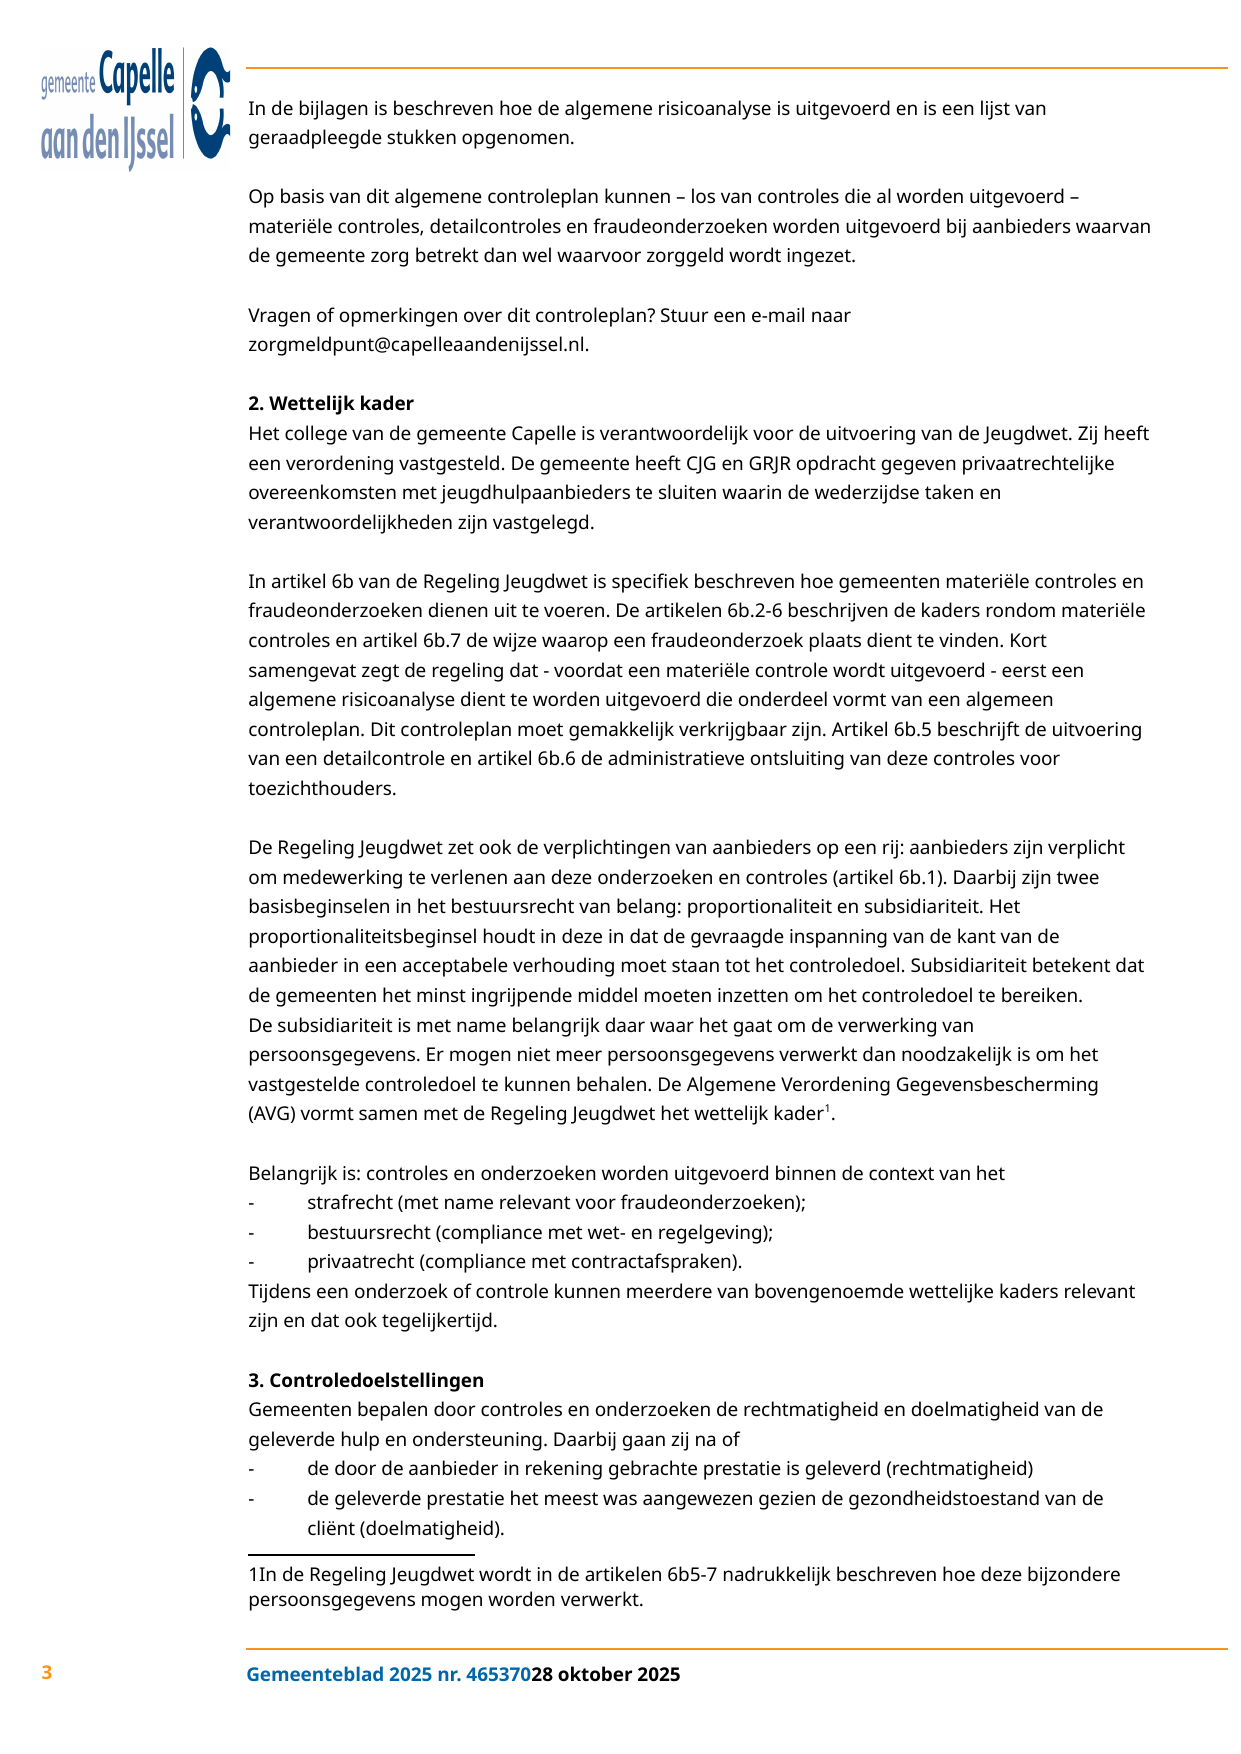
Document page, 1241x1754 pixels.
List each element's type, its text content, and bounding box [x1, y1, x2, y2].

text Tijdens een onderzoek of controle kunnen meerdere van bovengenoemde wettelijke kaders relevant zijn en dat ook tegelijkertijd. [248, 1278, 1152, 1333]
text Op basis van dit algemene controleplan kunnen – los van controles die al worden uitgevoerd – materiële controles, detailcontroles en fraudeonderzoeken worden uitgevoerd bij aanbieders waarvan de gemeente zorg betrekt dan wel waarvoor zorggeld wordt ingezet. [248, 183, 1152, 268]
text In de bijlagen is beschreven hoe de algemene risicoanalyse is uitgevoerd en is een lijst van geraadpleegde stukken opgenomen. [248, 95, 1152, 150]
text Belangrijk is: controles en onderzoeken worden uitgevoerd binnen de context van het [248, 1160, 1152, 1186]
text 3. Controledoelstellingen [248, 1367, 1152, 1393]
text De Regeling Jeugdwet zet ook de verplichtingen van aanbieders op een rij: aanbieders zijn verplicht om medewerking te verlenen aan deze onderzoeken en controles (artikel 6b.1). Daarbij zijn twee basisbeginselen in het bestuursrecht van belang: proportionaliteit en subsidiariteit. Het proportionaliteitsbeginsel houdt in deze in dat de gevraagde inspanning van de kant van de aanbieder in een acceptabele verhouding moet staan tot het controledoel. Subsidiariteit betekent dat de gemeenten het minst ingrijpende middel moeten inzetten om het controledoel te bereiken. [248, 834, 1152, 1008]
list de door de aanbieder in rekening gebrachte prestatie is geleverd (rechtmatigheid) [248, 1456, 1152, 1481]
text De subsidiariteit is met name belangrijk daar waar het gaat om de verwerking van persoonsgegevens. Er mogen niet meer persoonsgegevens verwerkt dan noodzakelijk is om het vastgestelde controledoel te kunnen behalen. De Algemene Verordening Gegevensbescherming (AVG) vormt samen met de Regeling Jeugdwet het wettelijk kader. [248, 1012, 1152, 1126]
text Vragen of opmerkingen over dit controleplan? Stuur een e-mail naar zorgmeldpunt@capelleaandenijssel.nl. [248, 302, 1152, 357]
list de geleverde prestatie het meest was aangewezen gezien de gezondheidstoestand van de cliënt (doelmatigheid). [248, 1485, 1152, 1541]
list bestuursrecht (compliance met wet- en regelgeving); [248, 1219, 1152, 1245]
text In de Regeling Jeugdwet wordt in de artikelen 6b5-7 nadrukkelijk beschreven hoe deze bijzondere persoonsgegevens mogen worden verwerkt. [248, 1561, 1152, 1612]
text Het college van de gemeente Capelle is verantwoordelijk voor de uitvoering van de Jeugdwet. Zij heeft een verordening vastgesteld. De gemeente heeft CJG en GRJR opdracht gegeven privaatrechtelijke overeenkomsten met jeugdhulpaanbieders te sluiten waarin de wederzijdse taken en verantwoordelijkheden zijn vastgelegd. [248, 420, 1152, 535]
list privaatrecht (compliance met contractafspraken). [248, 1248, 1152, 1274]
list strafrecht (met name relevant voor fraudeonderzoeken); [248, 1189, 1152, 1215]
picture [41, 47, 231, 172]
text Gemeenten bepalen door controles en onderzoeken de rechtmatigheid en doelmatigheid van de geleverde hulp en ondersteuning. Daarbij gaan zij na of [248, 1396, 1152, 1452]
text 2. Wettelijk kader [248, 391, 1152, 416]
text In artikel 6b van de Regeling Jeugdwet is specifiek beschreven hoe gemeenten materiële controles en fraudeonderzoeken dienen uit te voeren. De artikelen 6b.2-6 beschrijven de kaders rondom materiële controles en artikel 6b.7 de wijze waarop een fraudeonderzoek plaats dient te vinden. Kort samengevat zegt de regeling dat - voordat een materiële controle wordt uitgevoerd - eerst een algemene risicoanalyse dient te worden uitgevoerd die onderdeel vormt van een algemeen controleplan. Dit controleplan moet gemakkelijk verkrijgbaar zijn. Artikel 6b.5 beschrijft de uitvoering van een detailcontrole en artikel 6b.6 de administratieve ontsluiting van deze controles voor toezichthouders. [248, 568, 1152, 801]
